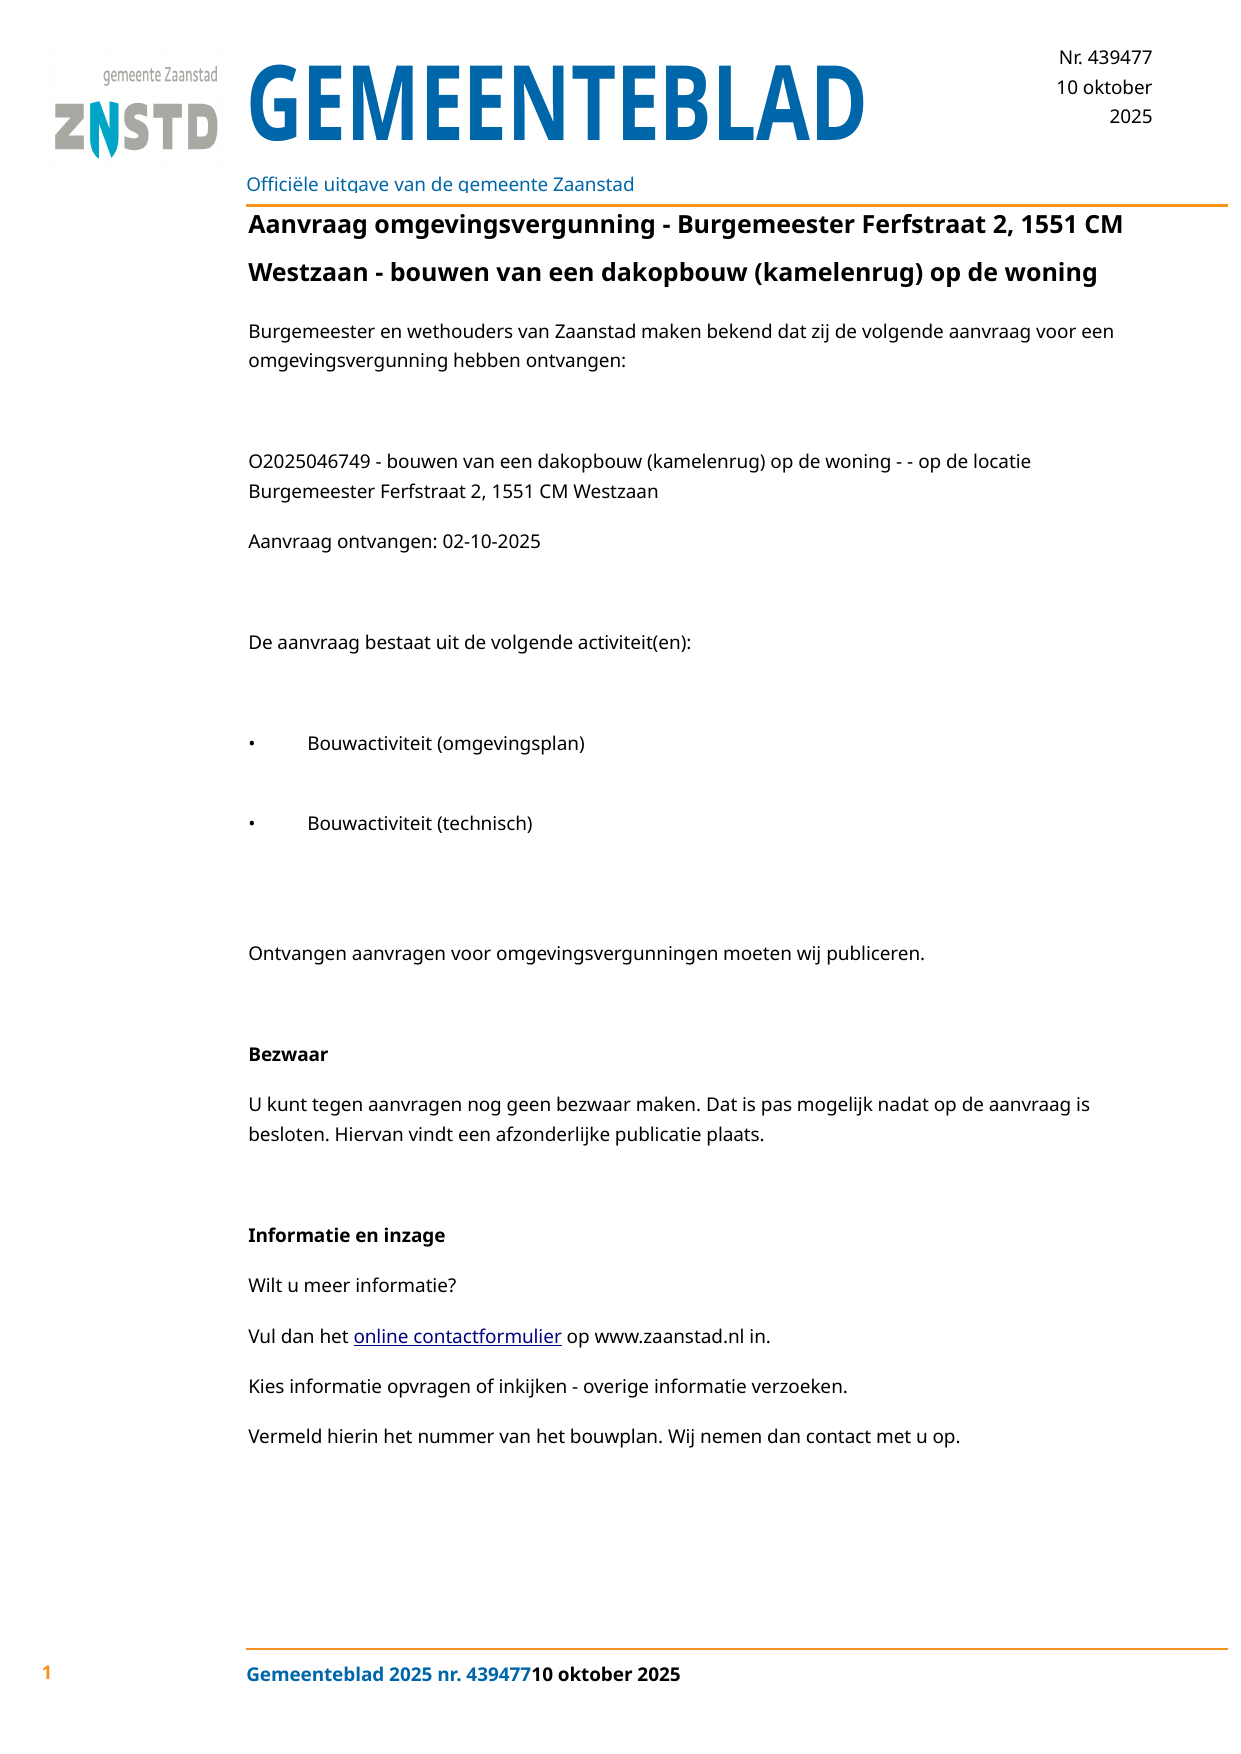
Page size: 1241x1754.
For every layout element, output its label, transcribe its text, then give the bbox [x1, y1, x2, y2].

text Wilt u meer informatie? [248, 1272, 1152, 1298]
text O2025046749 - bouwen van een dakopbouw (kamelenrug) op de woning - - op de locatie Burgemeester Ferfstraat 2, 1551 CM Westzaan [248, 448, 1152, 504]
list Bouwactiviteit (omgevingsplan) [248, 730, 1152, 756]
text De aanvraag bestaat uit de volgende activiteit(en): [248, 629, 1152, 655]
picture [41, 47, 231, 172]
text Kies informatie opvragen of inkijken - overige informatie verzoeken. [248, 1373, 1152, 1399]
text Ontvangen aanvragen voor omgevingsvergunningen moeten wij publiceren. [248, 940, 1152, 966]
text Vul dan het online contactformulier op www.zaanstad.nl in. [248, 1323, 1152, 1349]
text Aanvraag ontvangen: 02-10-2025 [248, 528, 1152, 554]
text U kunt tegen aanvragen nog geen bezwaar maken. Dat is pas mogelijk nadat op de aanvraag is besloten. Hiervan vindt een afzonderlijke publicatie plaats. [248, 1092, 1152, 1147]
text Aanvraag omgevingsvergunning - Burgemeester Ferfstraat 2, 1551 CM Westzaan - bouwen van een dakopbouw (kamelenrug) op de woning [248, 207, 1152, 288]
list Bouwactiviteit (technisch) [248, 810, 1152, 836]
text Burgemeester en wethouders van Zaanstad maken bekend dat zij de volgende aanvraag voor een omgevingsvergunning hebben ontvangen: [248, 318, 1152, 373]
text Vermeld hierin het nummer van het bouwplan. Wij nemen dan contact met u op. [248, 1424, 1152, 1449]
text Bezwaar [248, 1041, 1152, 1067]
text Informatie en inzage [248, 1222, 1152, 1248]
